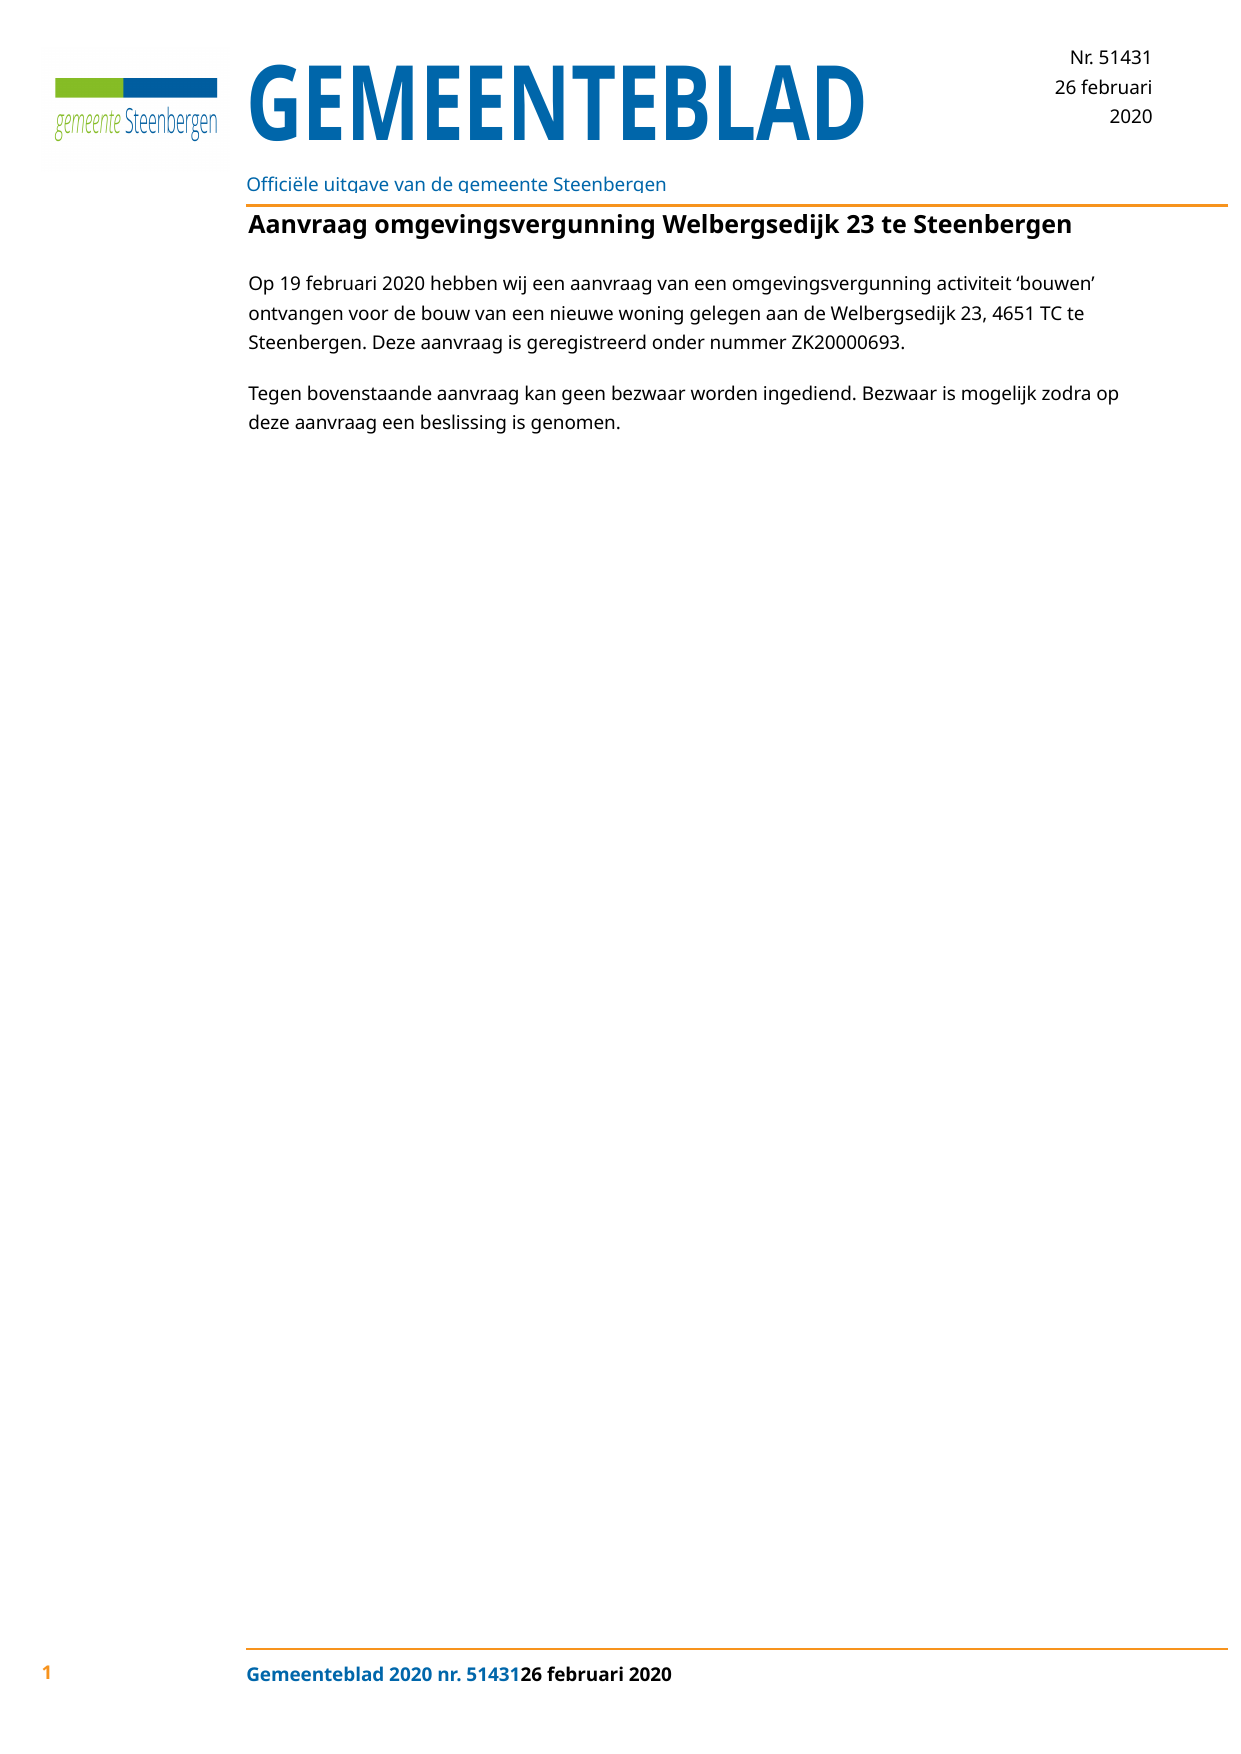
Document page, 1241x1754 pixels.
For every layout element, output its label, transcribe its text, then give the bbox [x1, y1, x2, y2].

text Op 19 februari 2020 hebben wij een aanvraag van een omgevingsvergunning activiteit ‘bouwen’ ontvangen voor de bouw van een nieuwe woning gelegen aan de Welbergsedijk 23, 4651 TC te Steenbergen. Deze aanvraag is geregistreerd onder nummer ZK20000693. [248, 270, 1152, 355]
picture [41, 47, 231, 172]
text Aanvraag omgevingsvergunning Welbergsedijk 23 te Steenbergen [248, 207, 1152, 241]
text Tegen bovenstaande aanvraag kan geen bezwaar worden ingediend. Bezwaar is mogelijk zodra op deze aanvraag een beslissing is genomen. [248, 380, 1152, 435]
